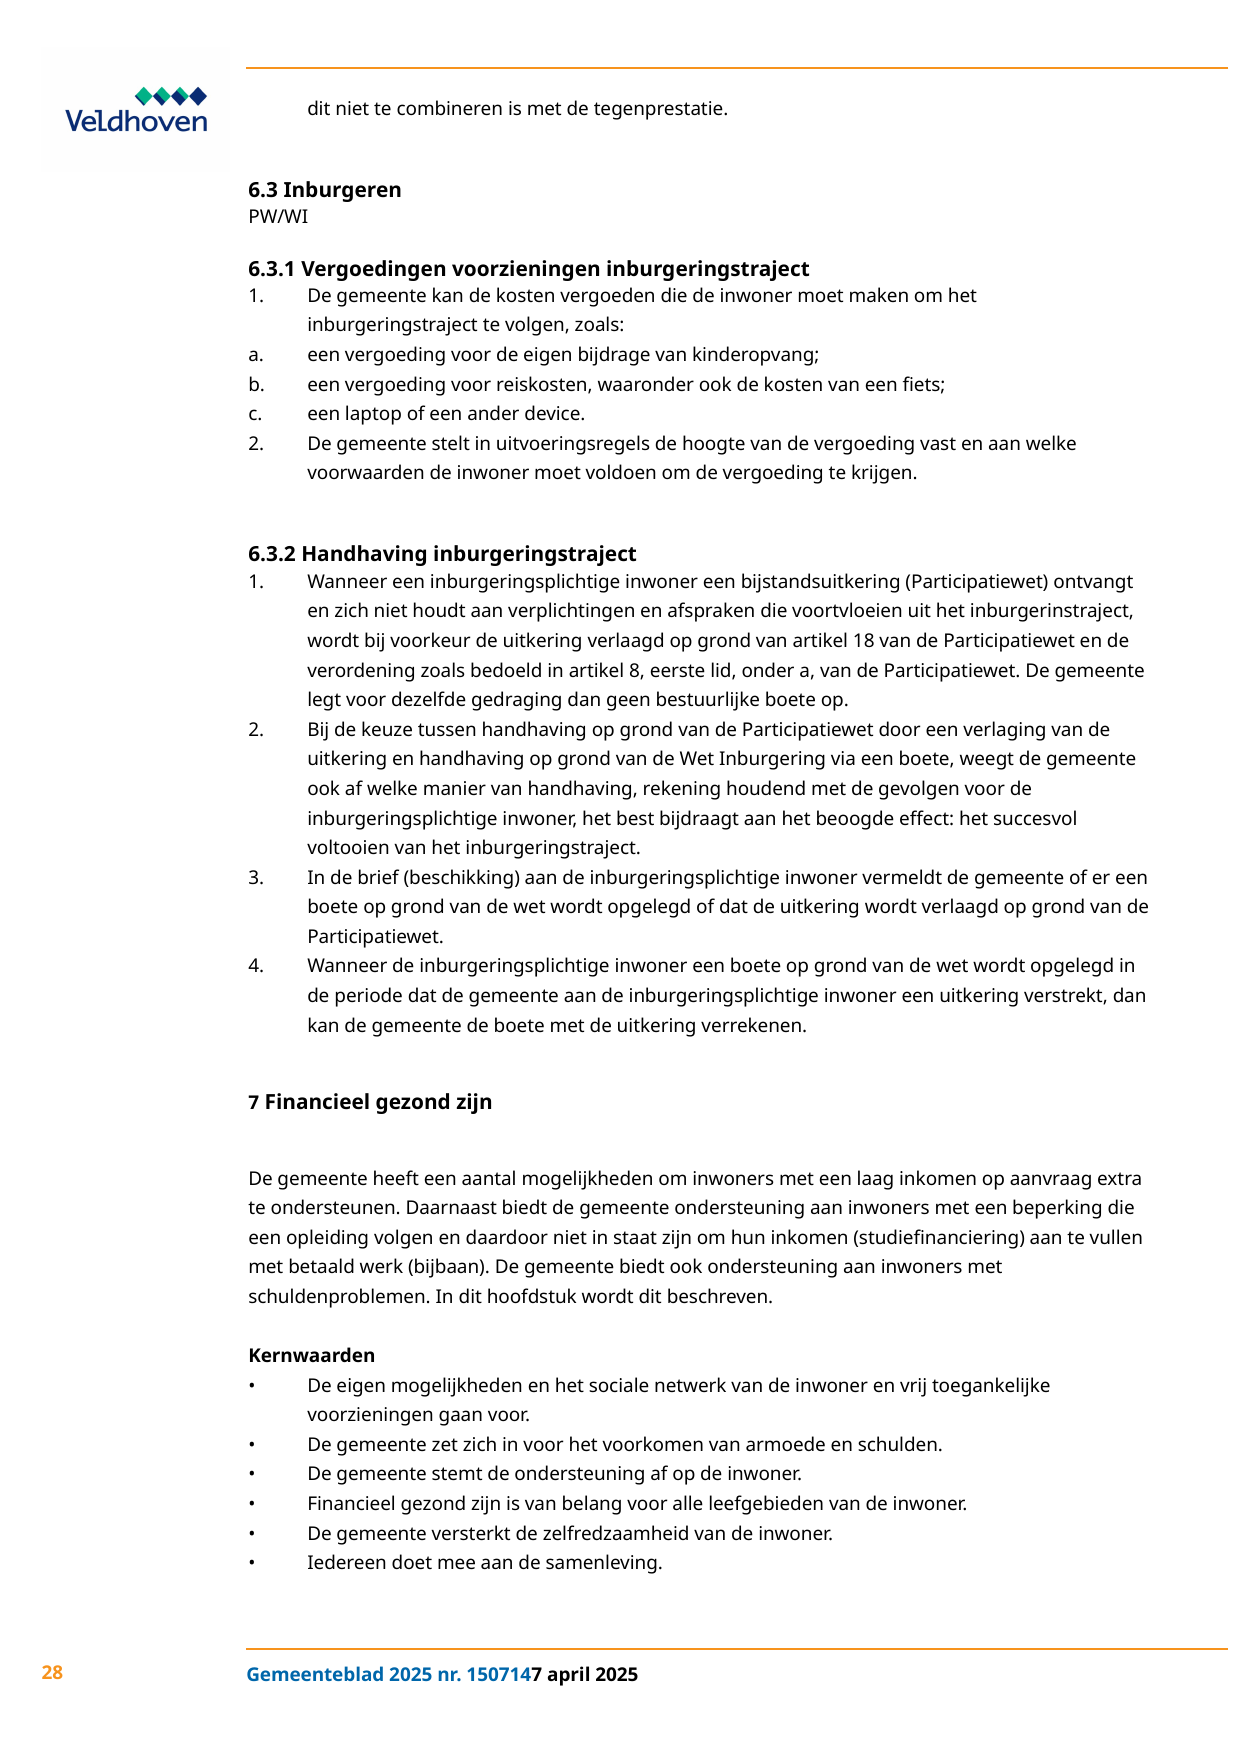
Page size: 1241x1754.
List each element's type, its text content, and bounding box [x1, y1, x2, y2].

picture [41, 47, 231, 172]
text 7 Financieel gezond zijn [248, 1087, 1152, 1115]
list Wanneer de inburgeringsplichtige inwoner een boete op grond van de wet wordt opgelegd in de periode dat de gemeente aan de inburgeringsplichtige inwoner een uitkering verstrekt, dan kan de gemeente de boete met de uitkering verrekenen. [248, 953, 1152, 1037]
text 6.3 Inburgeren [248, 175, 1152, 203]
list De gemeente stelt in uitvoeringsregels de hoogte van de vergoeding vast en aan welke voorwaarden de inwoner moet voldoen om de vergoeding te krijgen. [248, 430, 1152, 485]
list Bij de keuze tussen handhaving op grond van de Participatiewet door een verlaging van de uitkering en handhaving op grond van de Wet Inburgering via een boete, weegt de gemeente ook af welke manier van handhaving, rekening houdend met de gevolgen voor de inburgeringsplichtige inwoner, het best bijdraagt aan het beoogde effect: het succesvol voltooien van het inburgeringstraject. [248, 716, 1152, 860]
list een vergoeding voor de eigen bijdrage van kinderopvang; [248, 341, 1152, 367]
list De gemeente stemt de ondersteuning af op de inwoner. [248, 1461, 1152, 1486]
text 6.3.1 Vergoedingen voorzieningen inburgeringstraject [248, 254, 1152, 282]
list een vergoeding voor reiskosten, waaronder ook de kosten van een fiets; [248, 371, 1152, 397]
text De gemeente heeft een aantal mogelijkheden om inwoners met een laag inkomen op aanvraag extra te ondersteunen. Daarnaast biedt de gemeente ondersteuning aan inwoners met een beperking die een opleiding volgen en daardoor niet in staat zijn om hun inkomen (studiefinanciering) aan te vullen met betaald werk (bijbaan). De gemeente biedt ook ondersteuning aan inwoners met schuldenproblemen. In dit hoofdstuk wordt dit beschreven. [248, 1165, 1152, 1309]
text Kernwaarden [248, 1342, 1152, 1368]
list een laptop of een ander device. [248, 400, 1152, 426]
list In de brief (beschikking) aan de inburgeringsplichtige inwoner vermeldt de gemeente of er een boete op grond van de wet wordt opgelegd of dat de uitkering wordt verlaagd op grond van de Participatiewet. [248, 864, 1152, 949]
text PW/WI [248, 203, 1152, 229]
list De gemeente zet zich in voor het voorkomen van armoede en schulden. [248, 1431, 1152, 1457]
list De gemeente kan de kosten vergoeden die de inwoner moet maken om het inburgeringstraject te volgen, zoals: [248, 282, 1152, 337]
list De eigen mogelijkheden en het sociale netwerk van de inwoner en vrij toegankelijke voorzieningen gaan voor. [248, 1372, 1152, 1427]
list De gemeente versterkt de zelfredzaamheid van de inwoner. [248, 1520, 1152, 1545]
list Wanneer een inburgeringsplichtige inwoner een bijstandsuitkering (Participatiewet) ontvangt en zich niet houdt aan verplichtingen en afspraken die voortvloeien uit het inburgerinstraject, wordt bij voorkeur de uitkering verlaagd op grond van artikel 18 van de Participatiewet en de verordening zoals bedoeld in artikel 8, eerste lid, onder a, van de Participatiewet. De gemeente legt voor dezelfde gedraging dan geen bestuurlijke boete op. [248, 568, 1152, 712]
list dit niet te combineren is met de tegenprestatie. [248, 95, 1152, 121]
list Financieel gezond zijn is van belang voor alle leefgebieden van de inwoner. [248, 1490, 1152, 1516]
list Iedereen doet mee aan de samenleving. [248, 1549, 1152, 1575]
text 6.3.2 Handhaving inburgeringstraject [248, 539, 1152, 568]
